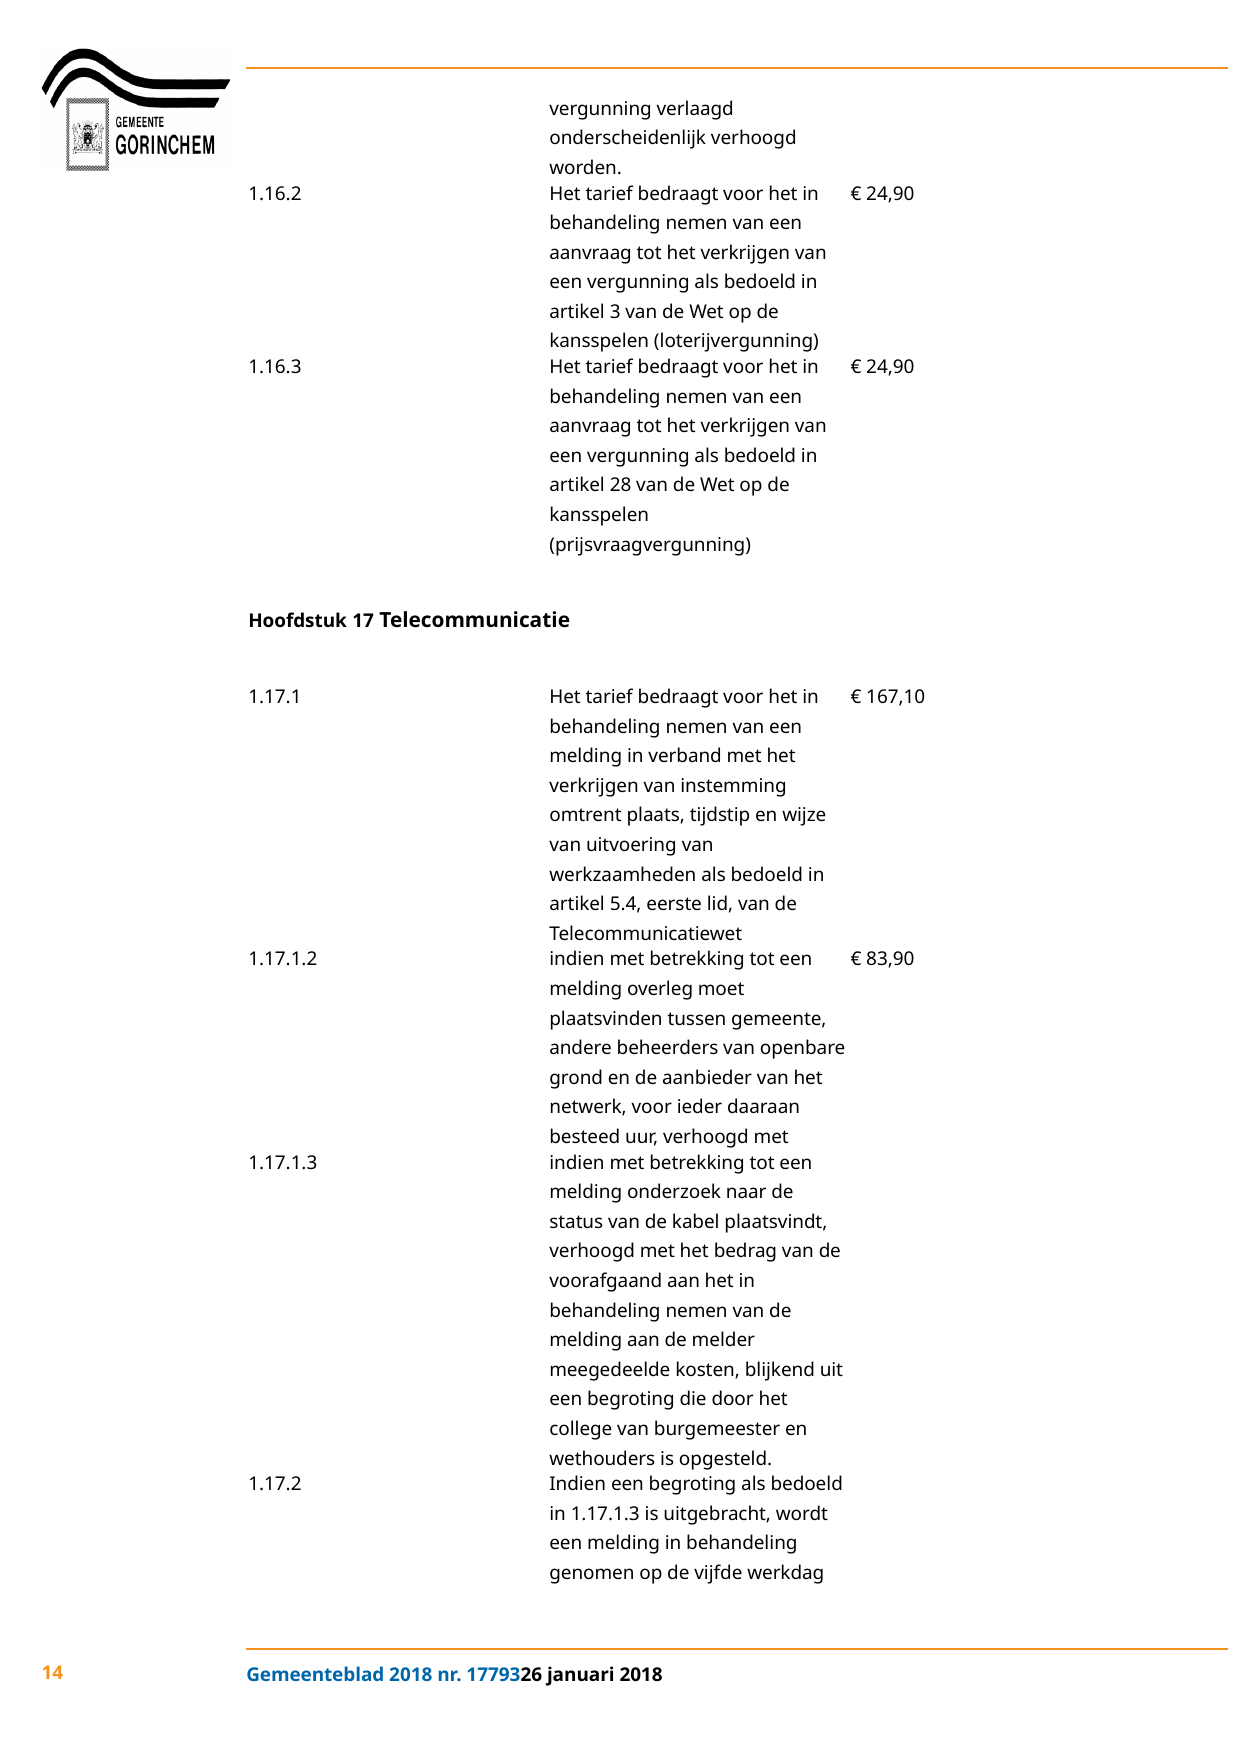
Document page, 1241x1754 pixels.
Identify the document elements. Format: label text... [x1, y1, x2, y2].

table_cell 1.17.2 [248, 1470, 549, 1585]
table_cell [850, 1149, 1152, 1470]
table_cell indien met betrekking tot een melding onderzoek naar de status van de kabel plaatsvindt, verhoogd met het bedrag van de voorafgaand aan het in behandeling nemen van de melding aan de melder meegedeelde kosten, blijkend uit een begroting die door het college van burgemeester en wethouders is opgesteld. [549, 1149, 850, 1470]
table_cell indien met betrekking tot een melding overleg moet plaatsvinden tussen gemeente, andere beheerders van openbare grond en de aanbieder van het netwerk, voor ieder daaraan besteed uur, verhoogd met [549, 946, 850, 1149]
table_header € 167,10 [850, 683, 1152, 946]
table_header 1.17.1 [248, 683, 549, 946]
table_cell € 24,90 [850, 353, 1152, 557]
table_cell [248, 95, 549, 180]
table_cell 1.17.1.3 [248, 1149, 549, 1470]
table_cell [850, 95, 1152, 180]
table_header Het tarief bedraagt voor het in behandeling nemen van een melding in verband met het verkrijgen van instemming omtrent plaats, tijdstip en wijze van uitvoering van werkzaamheden als bedoeld in artikel 5.4, eerste lid, van de Telecommunicatiewet [549, 683, 850, 946]
table_cell 1.16.3 [248, 353, 549, 557]
table_cell € 24,90 [850, 180, 1152, 353]
text Hoofdstuk 17 Telecommunicatie [248, 605, 1152, 634]
table_cell Het tarief bedraagt voor het in behandeling nemen van een aanvraag tot het verkrijgen van een vergunning als bedoeld in artikel 28 van de Wet op de kansspelen (prijsvraagvergunning) [549, 353, 850, 557]
table_cell € 83,90 [850, 946, 1152, 1149]
table_cell Indien een begroting als bedoeld in 1.17.1.3 is uitgebracht, wordt een melding in behandeling genomen op de vijfde werkdag [549, 1470, 850, 1585]
picture [41, 47, 231, 172]
table_cell Het tarief bedraagt voor het in behandeling nemen van een aanvraag tot het verkrijgen van een vergunning als bedoeld in artikel 3 van de Wet op de kansspelen (loterijvergunning) [549, 180, 850, 353]
table_cell 1.17.1.2 [248, 946, 549, 1149]
table_cell [850, 1470, 1152, 1585]
table_cell vergunning verlaagd onderscheidenlijk verhoogd worden. [549, 95, 850, 180]
table_cell 1.16.2 [248, 180, 549, 353]
